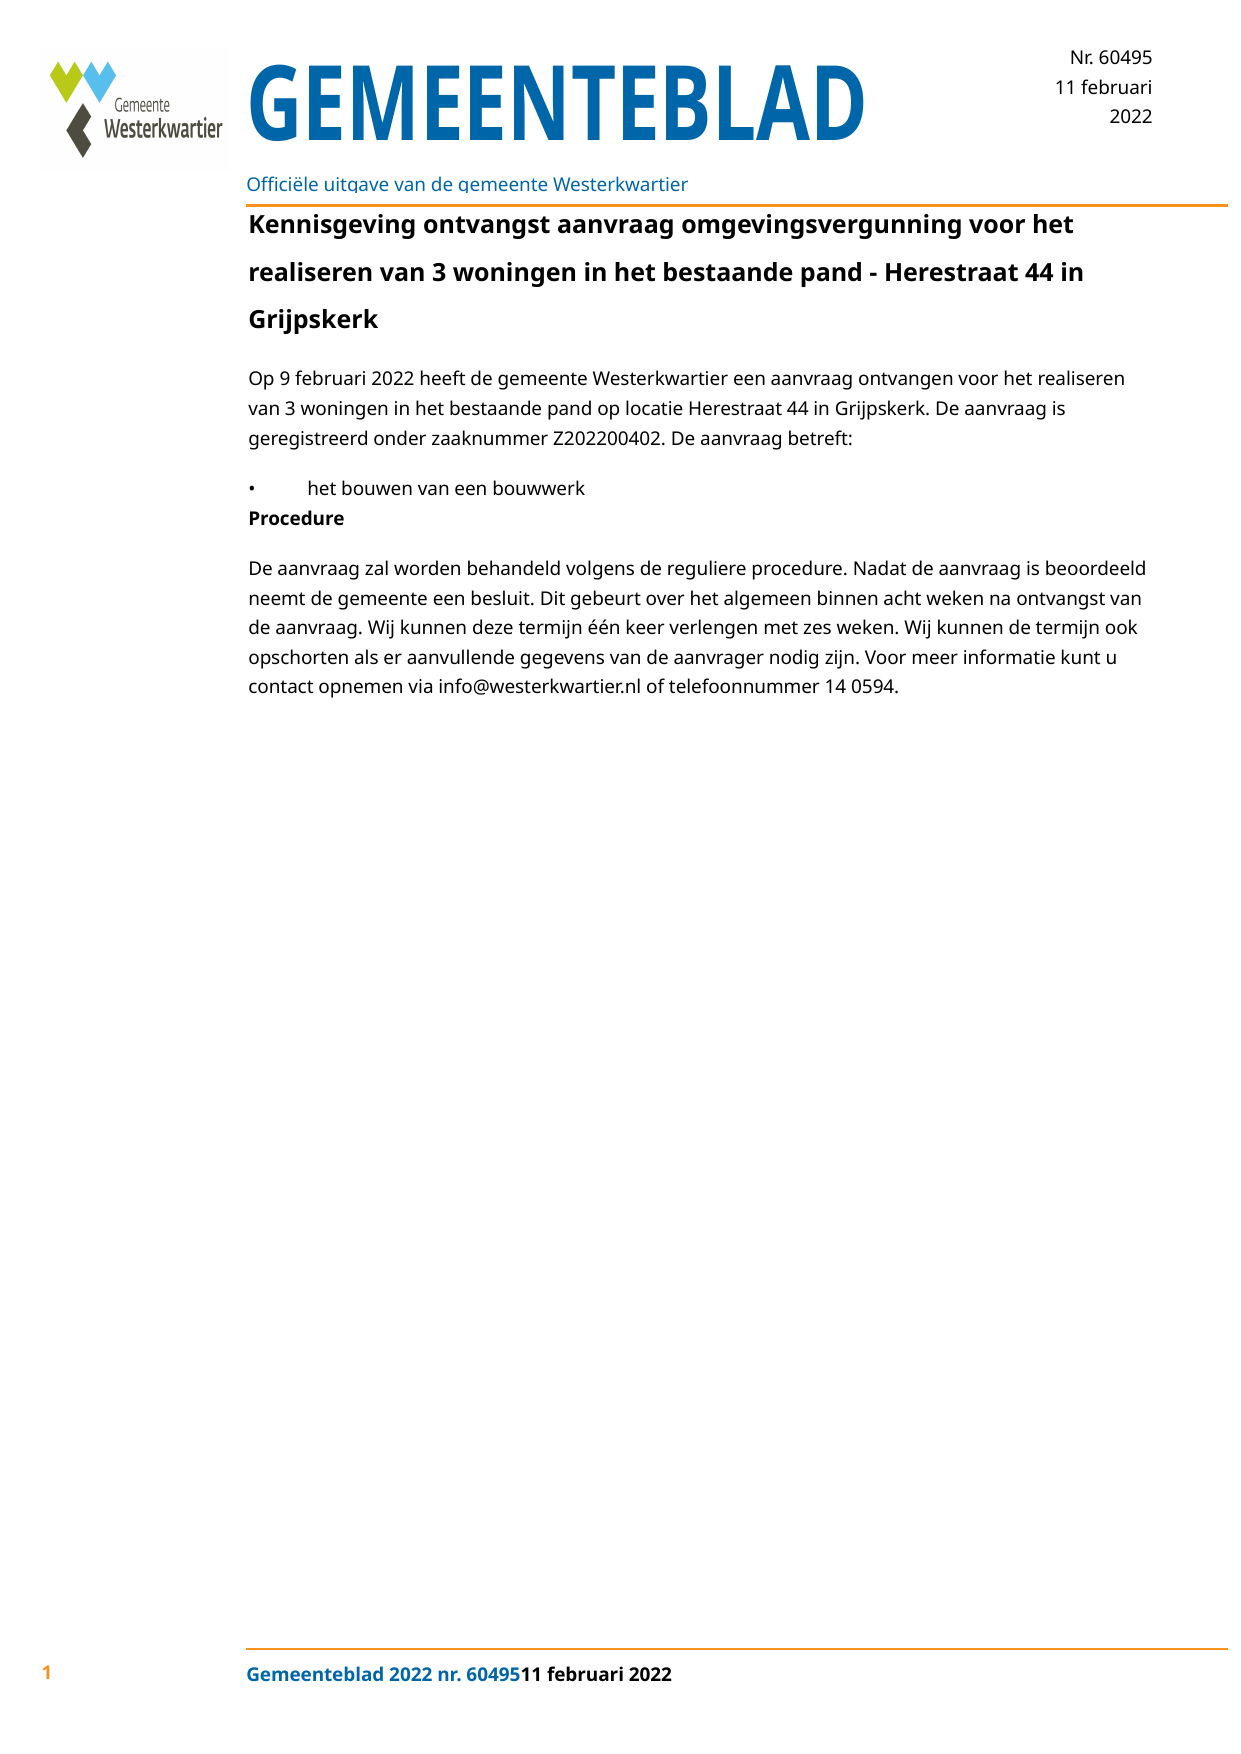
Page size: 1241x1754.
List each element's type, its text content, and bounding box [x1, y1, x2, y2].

text Op 9 februari 2022 heeft de gemeente Westerkwartier een aanvraag ontvangen voor het realiseren van 3 woningen in het bestaande pand op locatie Herestraat 44 in Grijpskerk. De aanvraag is geregistreerd onder zaaknummer Z202200402. De aanvraag betreft: [248, 366, 1152, 450]
text Procedure [248, 505, 1152, 530]
text De aanvraag zal worden behandeld volgens de reguliere procedure. Nadat de aanvraag is beoordeeld neemt de gemeente een besluit. Dit gebeurt over het algemeen binnen acht weken na ontvangst van de aanvraag. Wij kunnen deze termijn één keer verlengen met zes weken. Wij kunnen de termijn ook opschorten als er aanvullende gegevens van de aanvrager nodig zijn. Voor meer informatie kunt u contact opnemen via info@westerkwartier.nl of telefoonnummer 14 0594. [248, 555, 1152, 699]
text Kennisgeving ontvangst aanvraag omgevingsvergunning voor het realiseren van 3 woningen in het bestaande pand - Herestraat 44 in Grijpskerk [248, 207, 1152, 336]
list het bouwen van een bouwwerk [248, 475, 1152, 501]
picture [41, 47, 231, 172]
